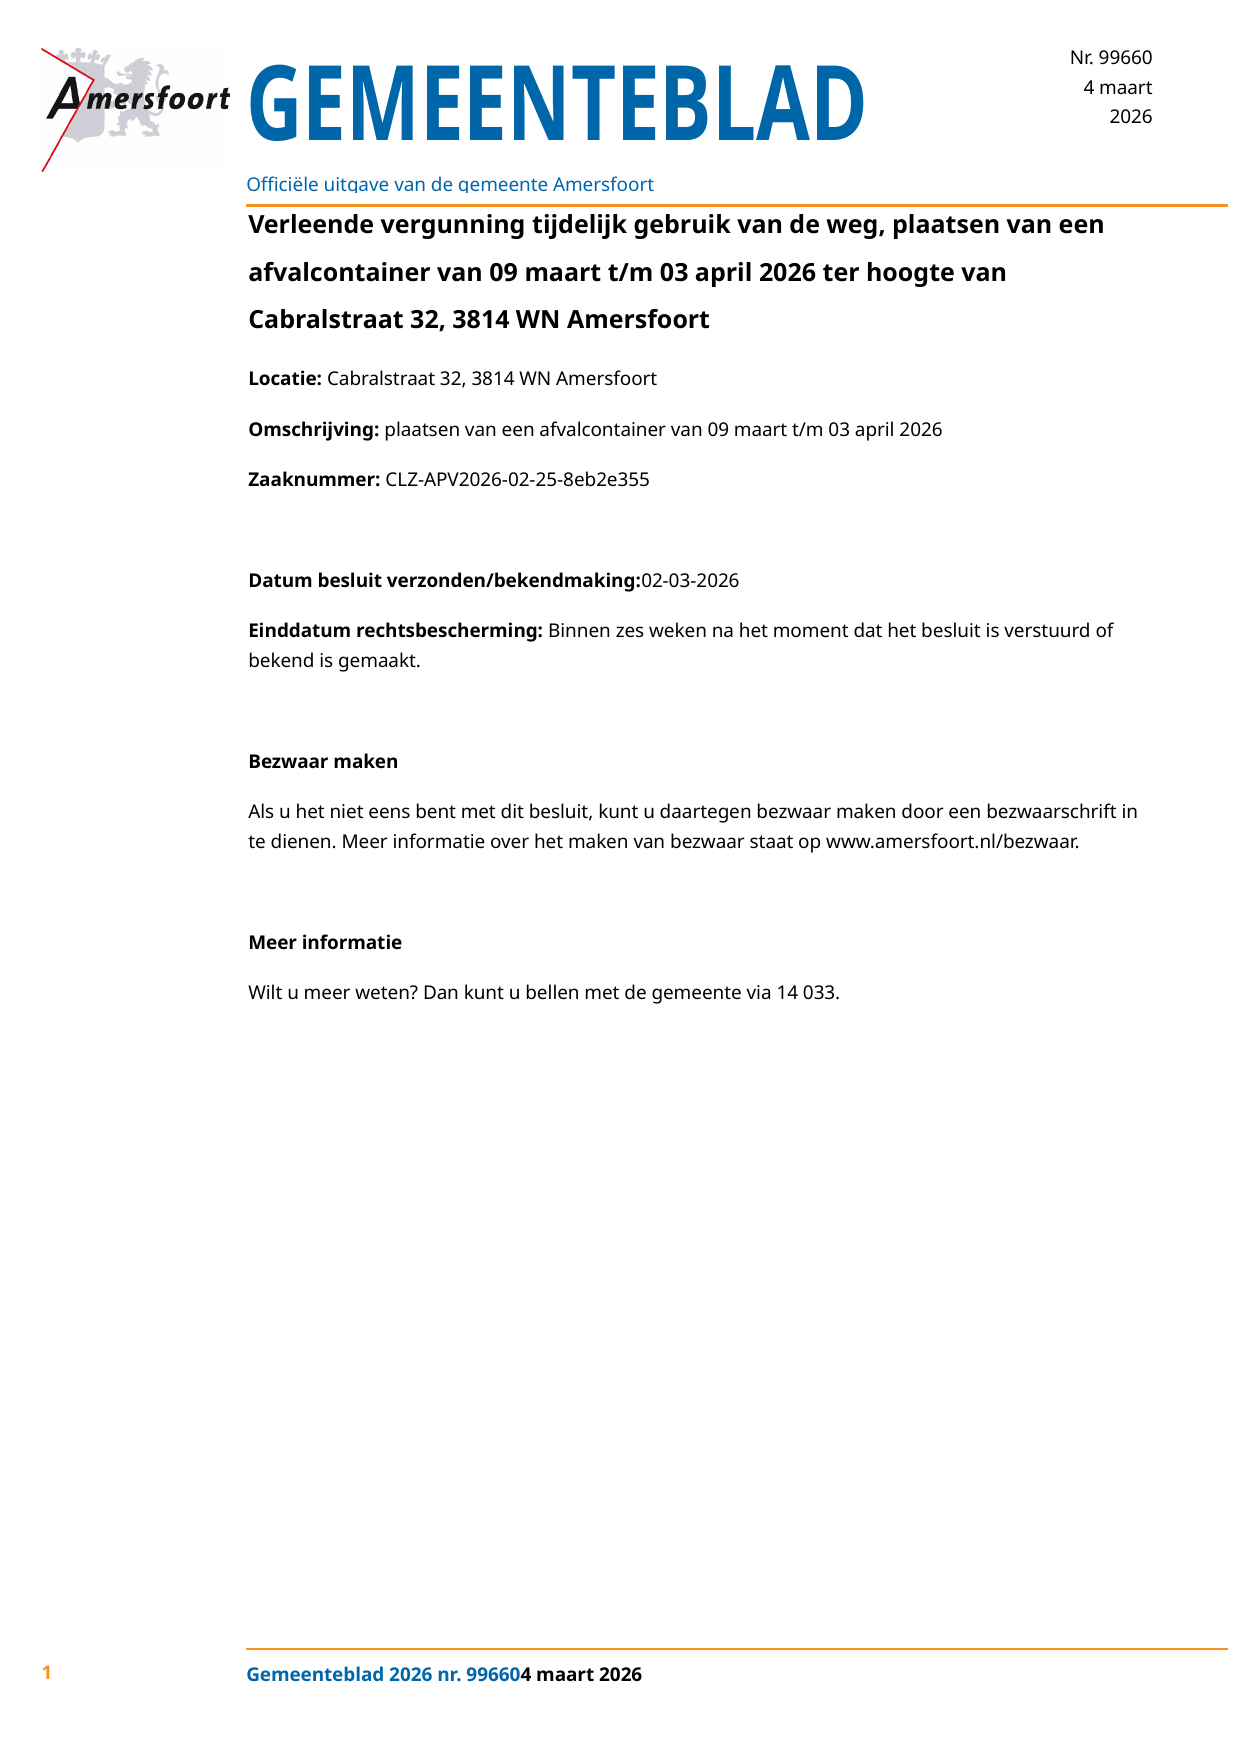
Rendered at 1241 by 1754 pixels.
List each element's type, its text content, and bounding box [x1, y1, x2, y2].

text Wilt u meer weten? Dan kunt u bellen met de gemeente via 14 033. [248, 979, 1152, 1005]
text Zaaknummer: CLZ-APV2026-02-25-8eb2e355 [248, 466, 1152, 492]
text Locatie: Cabralstraat 32, 3814 WN Amersfoort [248, 366, 1152, 391]
text Meer informatie [248, 929, 1152, 954]
text Als u het niet eens bent met dit besluit, kunt u daartegen bezwaar maken door een bezwaarschrift in te dienen. Meer informatie over het maken van bezwaar staat op www.amersfoort.nl/bezwaar. [248, 798, 1152, 854]
text Bezwaar maken [248, 748, 1152, 774]
text Verleende vergunning tijdelijk gebruik van de weg, plaatsen van een afvalcontainer van 09 maart t/m 03 april 2026 ter hoogte van Cabralstraat 32, 3814 WN Amersfoort [248, 207, 1152, 336]
text Datum besluit verzonden/bekendmaking:02-03-2026 [248, 567, 1152, 593]
text Omschrijving: plaatsen van een afvalcontainer van 09 maart t/m 03 april 2026 [248, 416, 1152, 442]
picture [41, 47, 231, 172]
text Einddatum rechtsbescherming: Binnen zes weken na het moment dat het besluit is verstuurd of bekend is gemaakt. [248, 618, 1152, 673]
